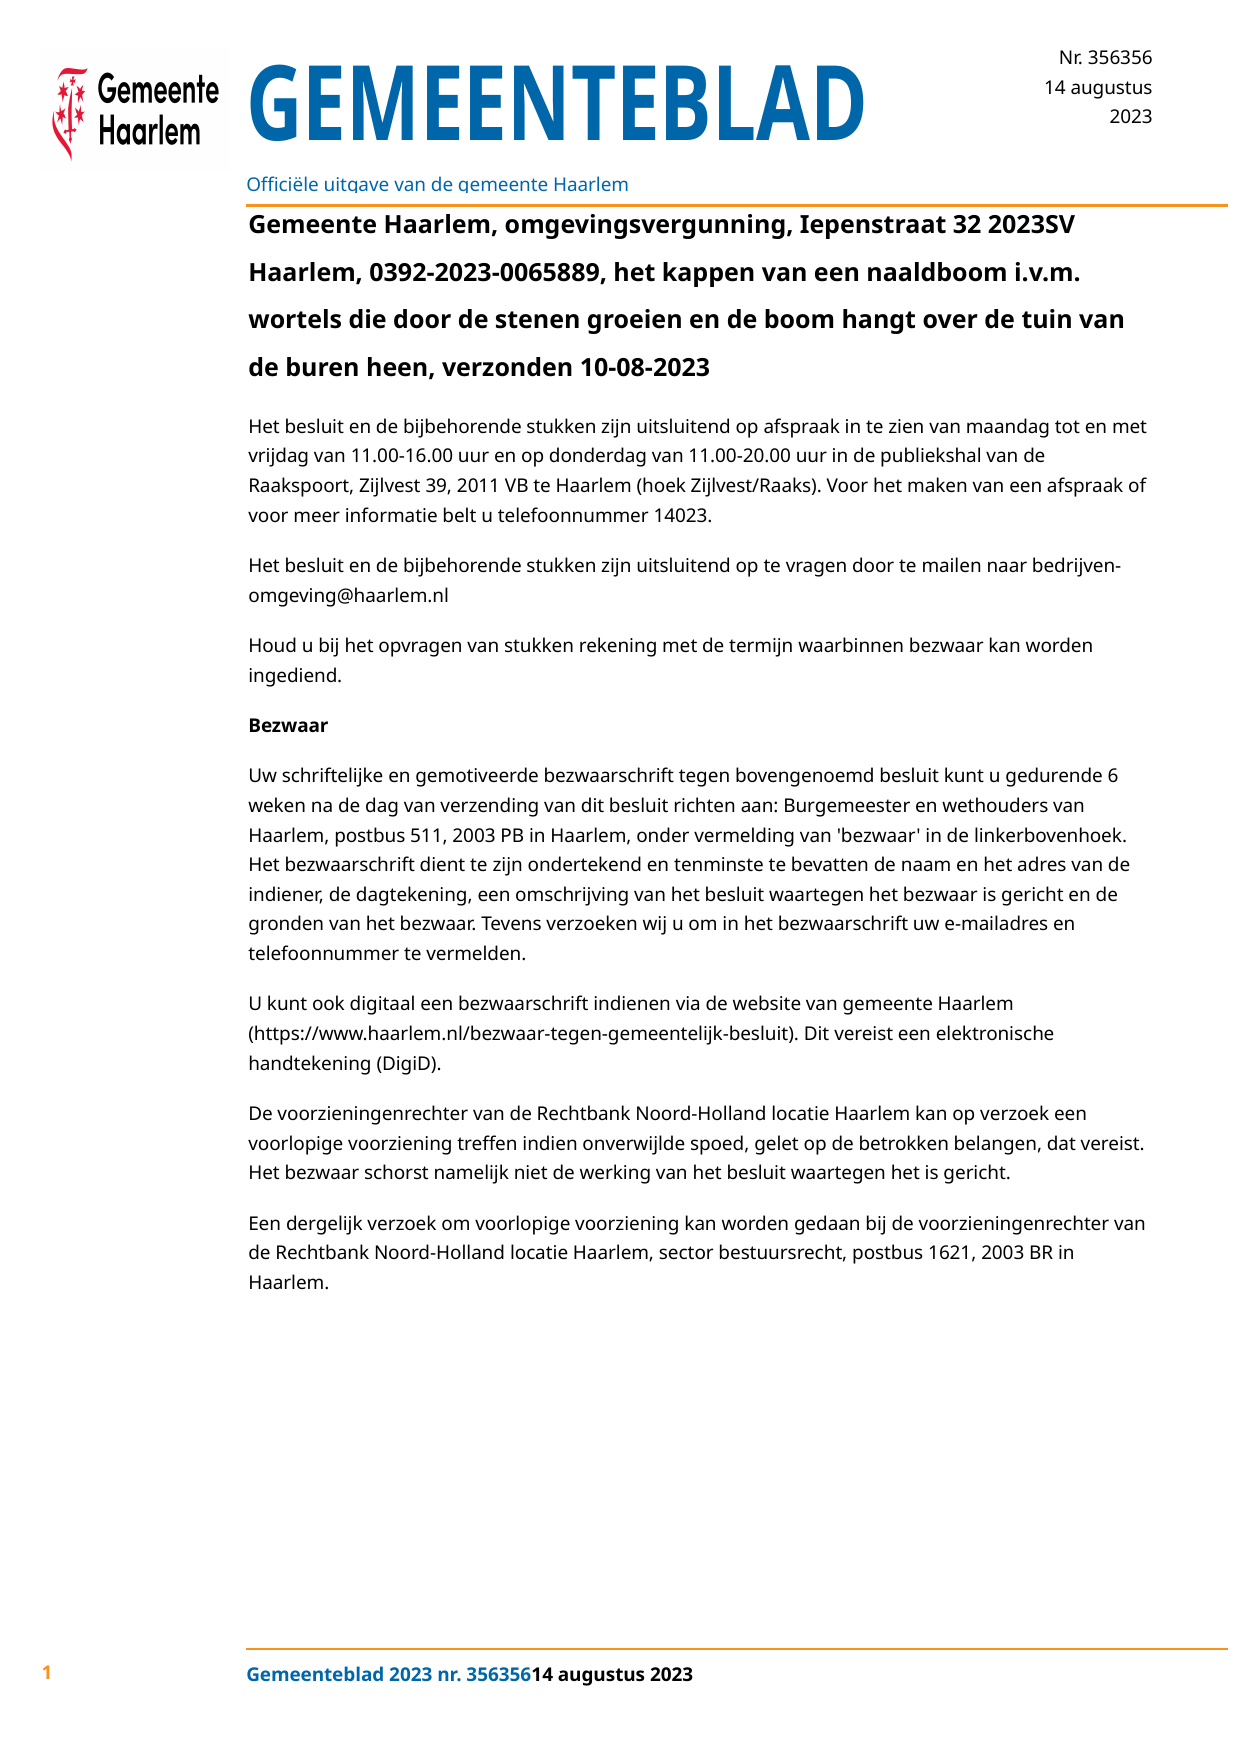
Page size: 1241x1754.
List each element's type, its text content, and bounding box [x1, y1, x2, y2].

text De voorzieningenrechter van de Rechtbank Noord-Holland locatie Haarlem kan op verzoek een voorlopige voorziening treffen indien onverwijlde spoed, gelet op de betrokken belangen, dat vereist. Het bezwaar schorst namelijk niet de werking van het besluit waartegen het is gericht. [248, 1100, 1152, 1185]
text U kunt ook digitaal een bezwaarschrift indienen via de website van gemeente Haarlem (https://www.haarlem.nl/bezwaar-tegen-gemeentelijk-besluit). Dit vereist een elektronische handtekening (DigiD). [248, 991, 1152, 1076]
text Uw schriftelijke en gemotiveerde bezwaarschrift tegen bovengenoemd besluit kunt u gedurende 6 weken na de dag van verzending van dit besluit richten aan: Burgemeester en wethouders van Haarlem, postbus 511, 2003 PB in Haarlem, onder vermelding van 'bezwaar' in de linkerbovenhoek. Het bezwaarschrift dient te zijn ondertekend en tenminste te bevatten de naam en het adres van de indiener, de dagtekening, een omschrijving van het besluit waartegen het bezwaar is gericht en de gronden van het bezwaar. Tevens verzoeken wij u om in het bezwaarschrift uw e-mailadres en telefoonnummer te vermelden. [248, 763, 1152, 966]
text Het besluit en de bijbehorende stukken zijn uitsluitend op afspraak in te zien van maandag tot en met vrijdag van 11.00-16.00 uur en op donderdag van 11.00-20.00 uur in de publiekshal van de Raakspoort, Zijlvest 39, 2011 VB te Haarlem (hoek Zijlvest/Raaks). Voor het maken van een afspraak of voor meer informatie belt u telefoonnummer 14023. [248, 413, 1152, 528]
text Een dergelijk verzoek om voorlopige voorziening kan worden gedaan bij de voorzieningenrechter van de Rechtbank Noord-Holland locatie Haarlem, sector bestuursrecht, postbus 1621, 2003 BR in Haarlem. [248, 1210, 1152, 1295]
text Bezwaar [248, 712, 1152, 738]
text Houd u bij het opvragen van stukken rekening met de termijn waarbinnen bezwaar kan worden ingediend. [248, 632, 1152, 688]
text Gemeente Haarlem, omgevingsvergunning, Iepenstraat 32 2023SV Haarlem, 0392-2023-0065889, het kappen van een naaldboom i.v.m. wortels die door de stenen groeien en de boom hangt over de tuin van de buren heen, verzonden 10-08-2023 [248, 207, 1152, 384]
text Het besluit en de bijbehorende stukken zijn uitsluitend op te vragen door te mailen naar bedrijven-omgeving@haarlem.nl [248, 552, 1152, 608]
picture [41, 47, 231, 172]
